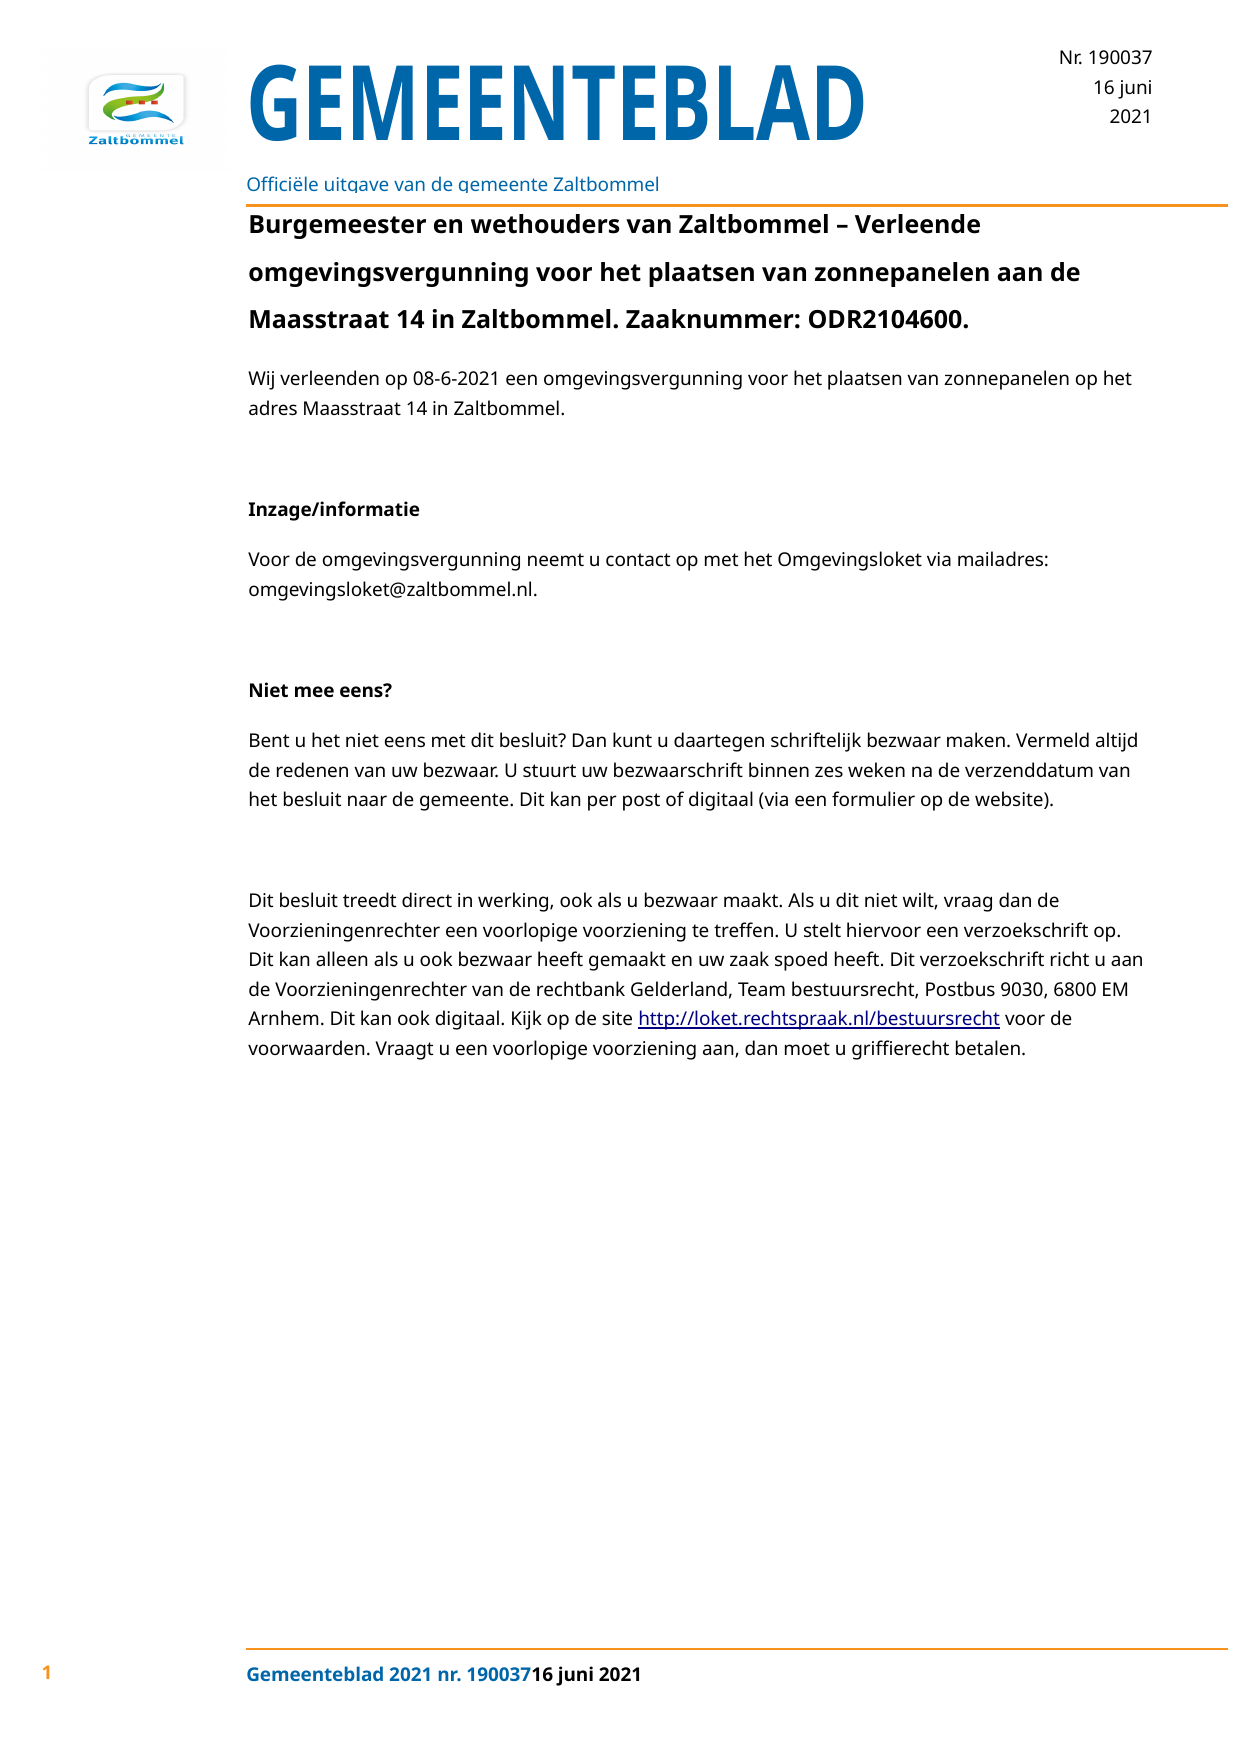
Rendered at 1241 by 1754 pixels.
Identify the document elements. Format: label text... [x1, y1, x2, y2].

text Voor de omgevingsvergunning neemt u contact op met het Omgevingsloket via mailadres: omgevingsloket@zaltbommel.nl. [248, 546, 1152, 602]
text Inzage/informatie [248, 496, 1152, 522]
text Burgemeester en wethouders van Zaltbommel – Verleende omgevingsvergunning voor het plaatsen van zonnepanelen aan de Maasstraat 14 in Zaltbommel. Zaaknummer: ODR2104600. [248, 207, 1152, 336]
text Niet mee eens? [248, 677, 1152, 702]
text Bent u het niet eens met dit besluit? Dan kunt u daartegen schriftelijk bezwaar maken. Vermeld altijd de redenen van uw bezwaar. U stuurt uw bezwaarschrift binnen zes weken na de verzenddatum van het besluit naar de gemeente. Dit kan per post of digitaal (via een formulier op de website). [248, 727, 1152, 812]
picture [41, 47, 231, 172]
text Dit besluit treedt direct in werking, ook als u bezwaar maakt. Als u dit niet wilt, vraag dan de Voorzieningenrechter een voorlopige voorziening te treffen. U stelt hiervoor een verzoekschrift op. Dit kan alleen als u ook bezwaar heeft gemaakt en uw zaak spoed heeft. Dit verzoekschrift richt u aan de Voorzieningenrechter van de rechtbank Gelderland, Team bestuursrecht, Postbus 9030, 6800 EM Arnhem. Dit kan ook digitaal. Kijk op de site http://loket.rechtspraak.nl/bestuursrecht voor de voorwaarden. Vraagt u een voorlopige voorziening aan, dan moet u griffierecht betalen. [248, 887, 1152, 1061]
text Wij verleenden op 08-6-2021 een omgevingsvergunning voor het plaatsen van zonnepanelen op het adres Maasstraat 14 in Zaltbommel. [248, 366, 1152, 421]
